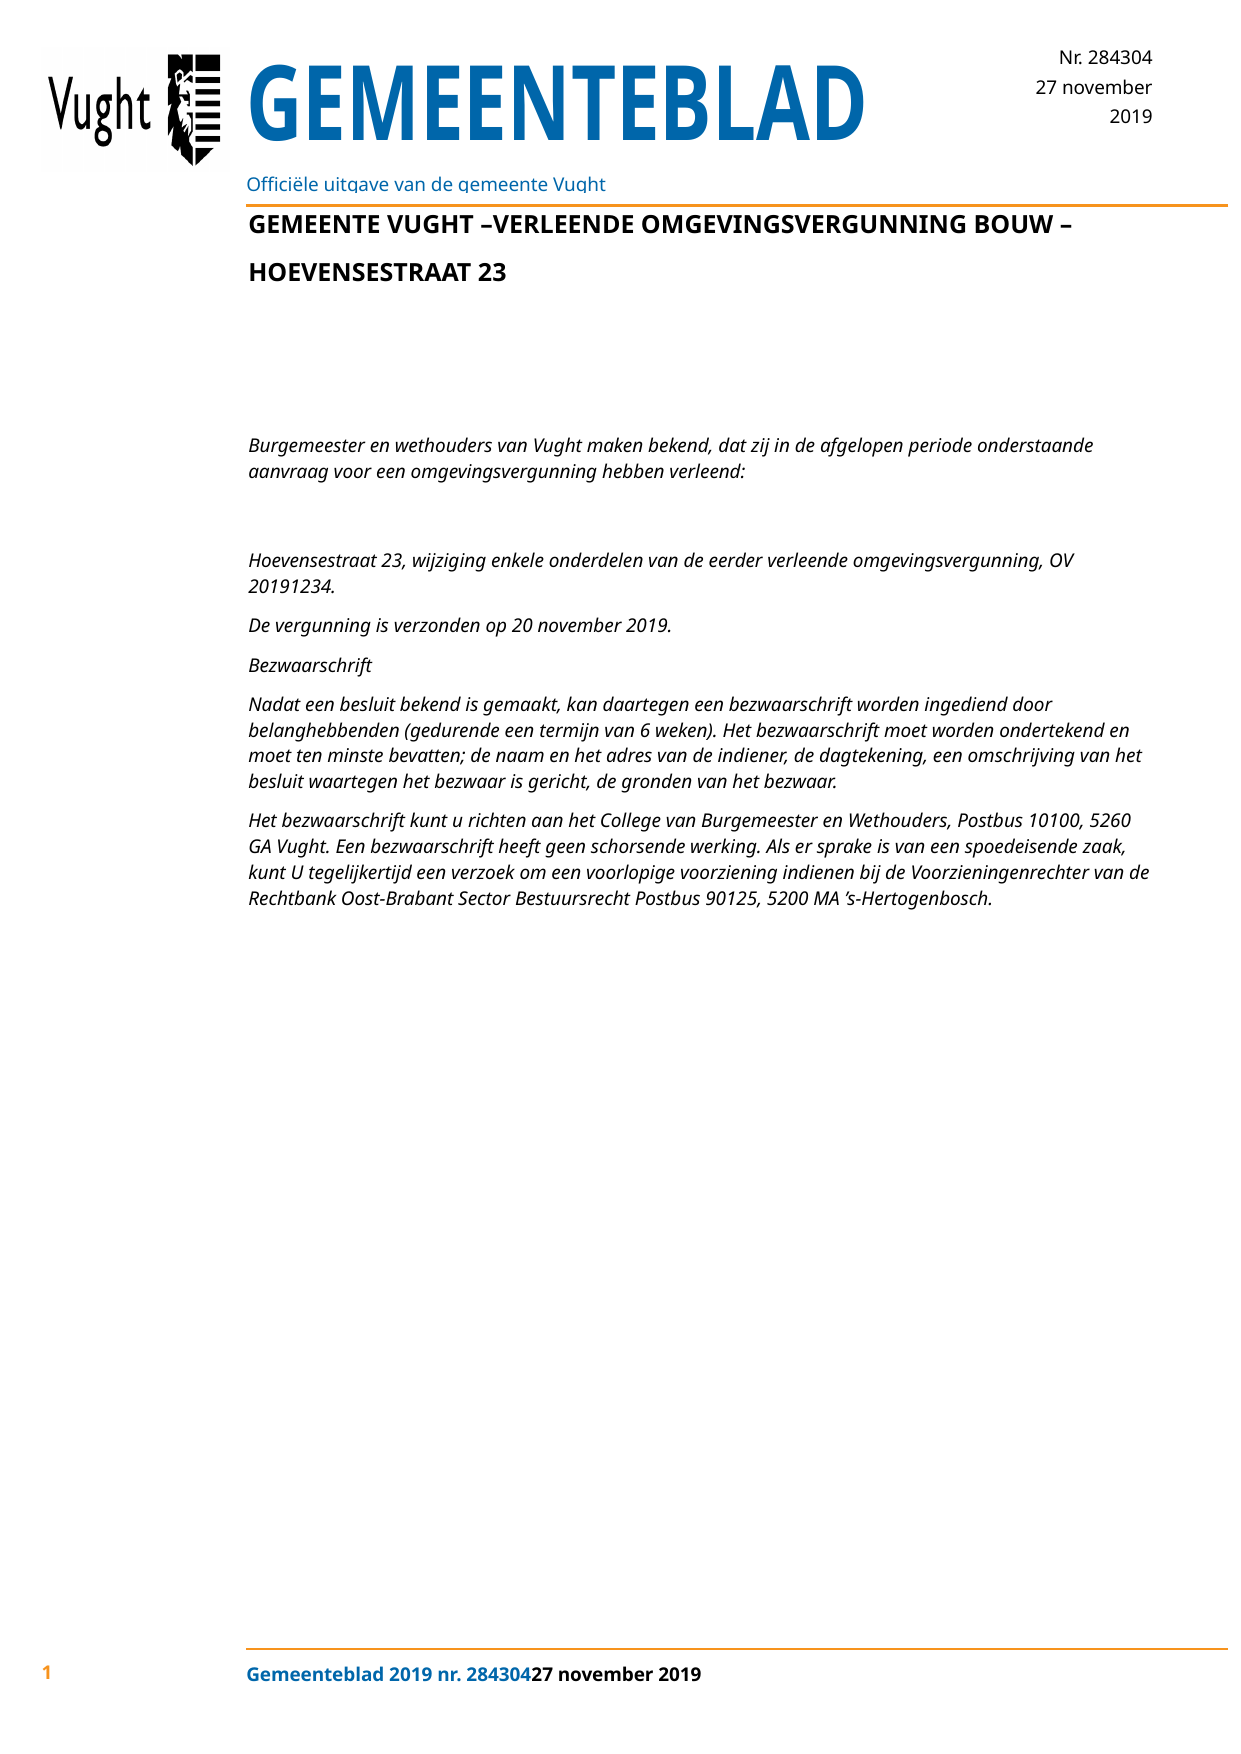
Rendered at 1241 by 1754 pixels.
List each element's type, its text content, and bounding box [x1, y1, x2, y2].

picture [41, 47, 231, 172]
text Het bezwaarschrift kunt u richten aan het College van Burgemeester en Wethouders, Postbus 10100, 5260 GA Vught. Een bezwaarschrift heeft geen schorsende werking. Als er sprake is van een spoedeisende zaak, kunt U tegelijkertijd een verzoek om een voorlopige voorziening indienen bij de Voorzieningenrechter van de Rechtbank Oost-Brabant Sector Bestuursrecht Postbus 90125, 5200 MA ’s-Hertogenbosch. [248, 808, 1152, 911]
text Hoevensestraat 23, wijziging enkele onderdelen van de eerder verleende omgevingsvergunning, OV 20191234. [248, 548, 1152, 599]
text Bezwaarschrift [248, 652, 1152, 678]
text GEMEENTE VUGHT –VERLEENDE OMGEVINGSVERGUNNING BOUW – HOEVENSESTRAAT 23 [248, 207, 1152, 288]
text De vergunning is verzonden op 20 november 2019. [248, 613, 1152, 638]
text Burgemeester en wethouders van Vught maken bekend, dat zij in de afgelopen periode onderstaande aanvraag voor een omgevingsvergunning hebben verleend: [248, 432, 1152, 484]
text Nadat een besluit bekend is gemaakt, kan daartegen een bezwaarschrift worden ingediend door belanghebbenden (gedurende een termijn van 6 weken). Het bezwaarschrift moet worden ondertekend en moet ten minste bevatten; de naam en het adres van de indiener, de dagtekening, een omschrijving van het besluit waartegen het bezwaar is gericht, de gronden van het bezwaar. [248, 691, 1152, 794]
